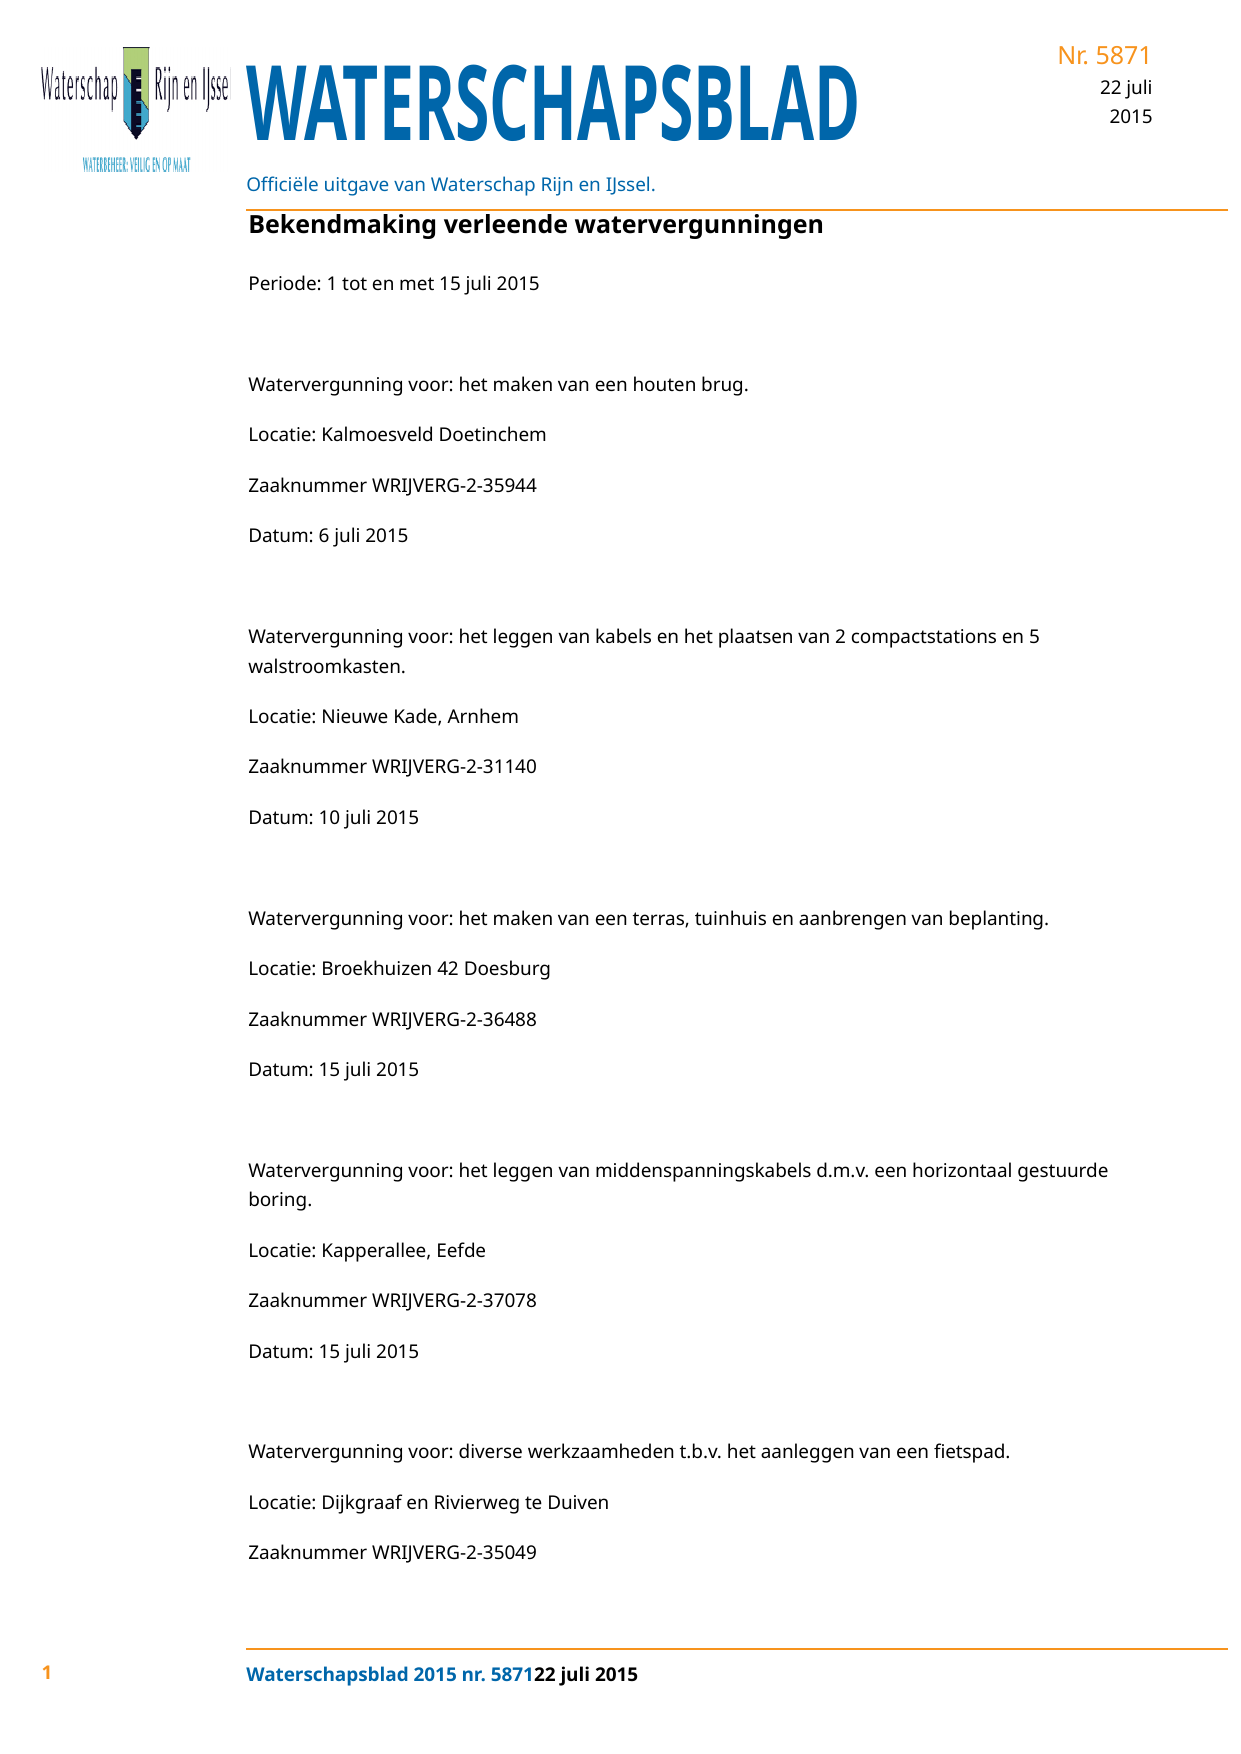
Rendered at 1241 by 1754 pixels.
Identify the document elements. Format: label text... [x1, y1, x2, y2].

text Locatie: Kapperallee, Eefde [248, 1237, 1152, 1263]
text Watervergunning voor: het maken van een terras, tuinhuis en aanbrengen van beplanting. [248, 905, 1152, 931]
picture [41, 47, 231, 172]
text Locatie: Kalmoesveld Doetinchem [248, 422, 1152, 447]
text Zaaknummer WRIJVERG-2-36488 [248, 1006, 1152, 1031]
text Bekendmaking verleende watervergunningen [248, 211, 1152, 241]
text Locatie: Nieuwe Kade, Arnhem [248, 703, 1152, 729]
text Locatie: Broekhuizen 42 Doesburg [248, 955, 1152, 981]
text Periode: 1 tot en met 15 juli 2015 [248, 270, 1152, 296]
text Watervergunning voor: het leggen van kabels en het plaatsen van 2 compactstations en 5 walstroomkasten. [248, 623, 1152, 678]
text Datum: 6 juli 2015 [248, 522, 1152, 548]
text Watervergunning voor: het leggen van middenspanningskabels d.m.v. een horizontaal gestuurde boring. [248, 1157, 1152, 1212]
text Watervergunning voor: diverse werkzaamheden t.b.v. het aanleggen van een fietspad. [248, 1439, 1152, 1464]
text Watervergunning voor: het maken van een houten brug. [248, 371, 1152, 397]
text Locatie: Dijkgraaf en Rivierweg te Duiven [248, 1489, 1152, 1515]
text Datum: 15 juli 2015 [248, 1338, 1152, 1363]
text Zaaknummer WRIJVERG-2-31140 [248, 754, 1152, 779]
text Datum: 10 juli 2015 [248, 804, 1152, 830]
text Zaaknummer WRIJVERG-2-35944 [248, 472, 1152, 498]
text Zaaknummer WRIJVERG-2-35049 [248, 1539, 1152, 1565]
text Zaaknummer WRIJVERG-2-37078 [248, 1287, 1152, 1313]
text Datum: 15 juli 2015 [248, 1056, 1152, 1082]
